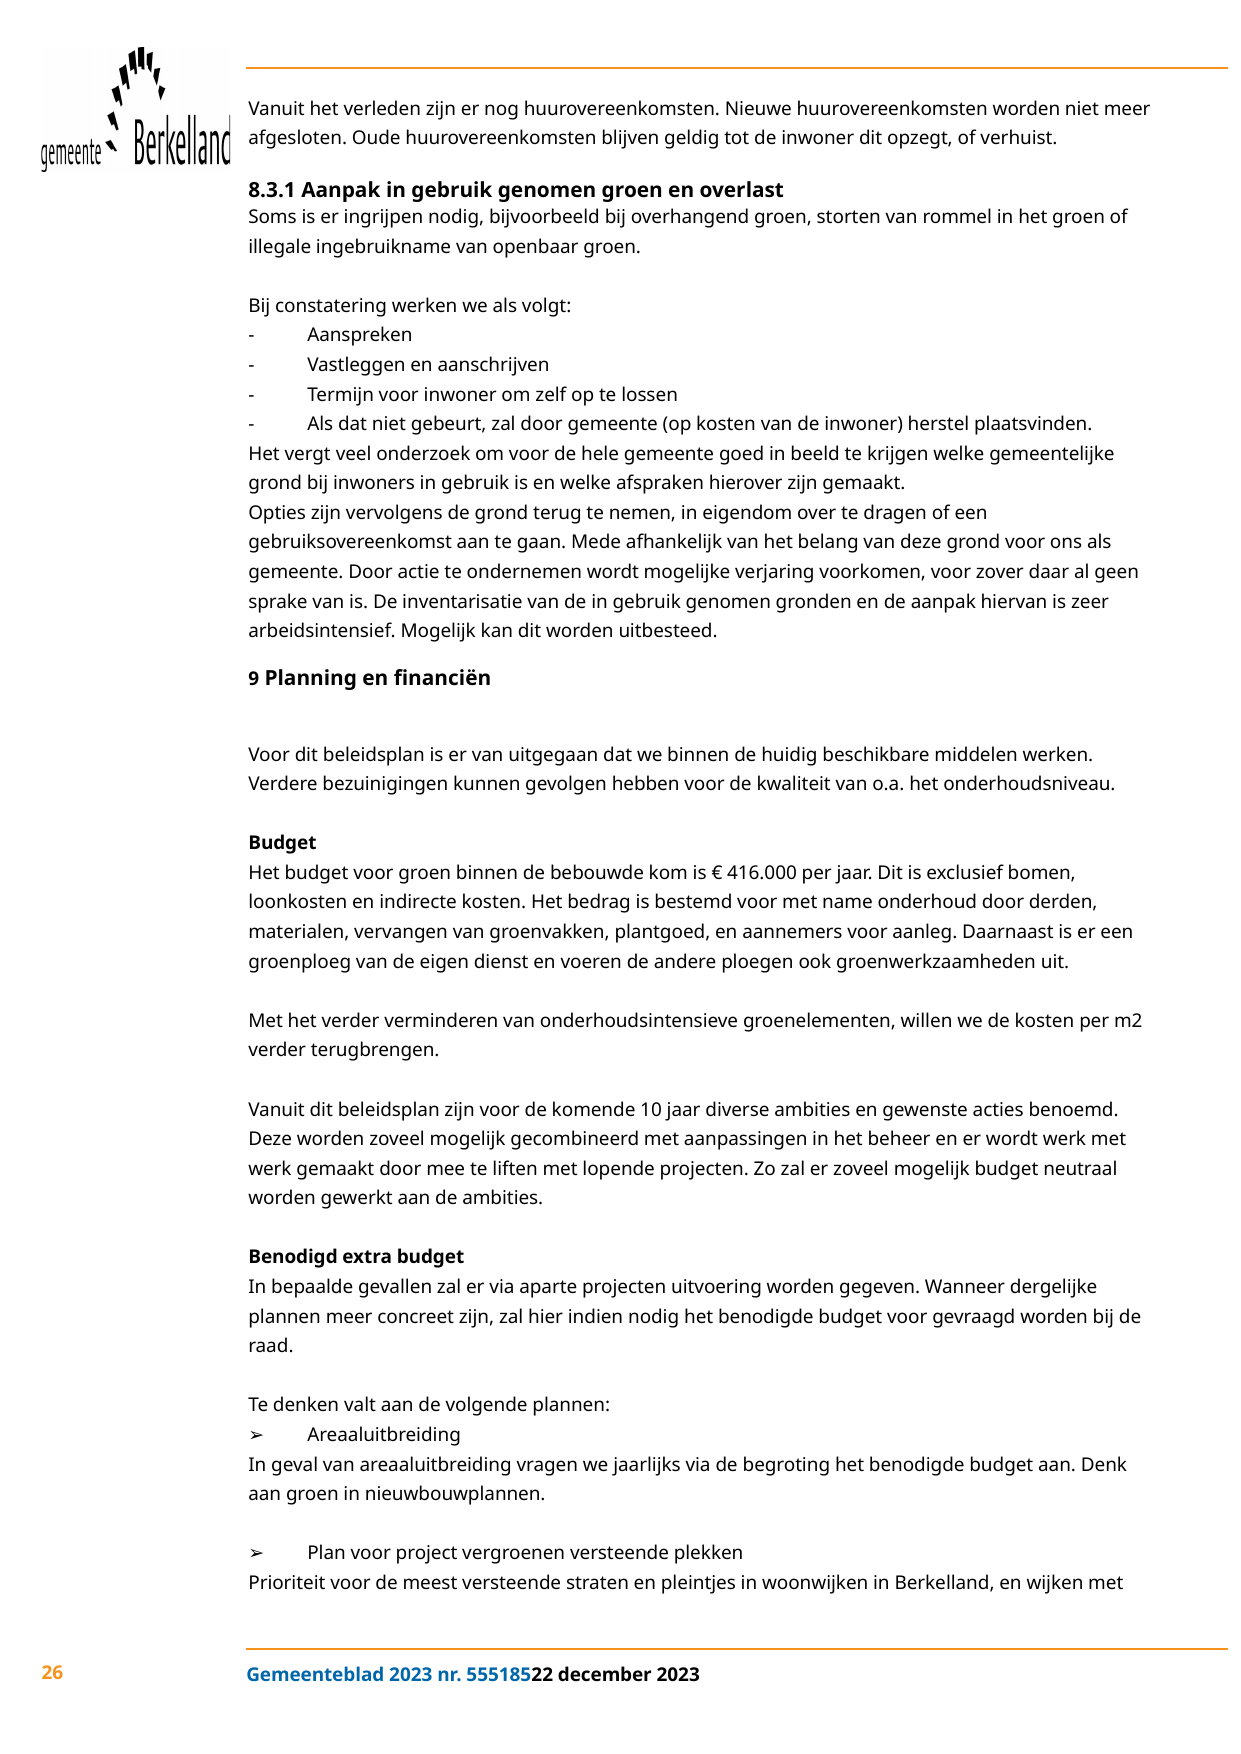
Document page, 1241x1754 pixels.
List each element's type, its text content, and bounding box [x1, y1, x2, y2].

list Aanspreken [248, 322, 1152, 347]
text 9 Planning en financiën [248, 663, 1152, 691]
list Vastleggen en aanschrijven [248, 351, 1152, 377]
list Als dat niet gebeurt, zal door gemeente (op kosten van de inwoner) herstel plaatsvinden. [248, 410, 1152, 436]
text Benodigd extra budget [248, 1244, 1152, 1269]
list Termijn voor inwoner om zelf op te lossen [248, 381, 1152, 406]
text In bepaalde gevallen zal er via aparte projecten uitvoering worden gegeven. Wanneer dergelijke plannen meer concreet zijn, zal hier indien nodig het benodigde budget voor gevraagd worden bij de raad. [248, 1273, 1152, 1358]
text Het budget voor groen binnen de bebouwde kom is € 416.000 per jaar. Dit is exclusief bomen, loonkosten en indirecte kosten. Het bedrag is bestemd voor met name onderhoud door derden, materialen, vervangen van groenvakken, plantgoed, en aannemers voor aanleg. Daarnaast is er een groenploeg van de eigen dienst en voeren de andere ploegen ook groenwerkzaamheden uit. [248, 859, 1152, 973]
text Bij constatering werken we als volgt: [248, 292, 1152, 318]
text Te denken valt aan de volgende plannen: [248, 1392, 1152, 1417]
text Voor dit beleidsplan is er van uitgegaan dat we binnen de huidig beschikbare middelen werken. Verdere bezuinigingen kunnen gevolgen hebben voor de kwaliteit van o.a. het onderhoudsniveau. [248, 741, 1152, 796]
text Prioriteit voor de meest versteende straten en pleintjes in woonwijken in Berkelland, en wijken met [248, 1569, 1152, 1595]
text Soms is er ingrijpen nodig, bijvoorbeeld bij overhangend groen, storten van rommel in het groen of illegale ingebruikname van openbaar groen. [248, 203, 1152, 258]
picture [41, 47, 231, 172]
text Het vergt veel onderzoek om voor de hele gemeente goed in beeld te krijgen welke gemeentelijke grond bij inwoners in gebruik is en welke afspraken hierover zijn gemaakt. [248, 440, 1152, 495]
text Vanuit dit beleidsplan zijn voor de komende 10 jaar diverse ambities en gewenste acties benoemd. Deze worden zoveel mogelijk gecombineerd met aanpassingen in het beheer en er wordt werk met werk gemaakt door mee te liften met lopende projecten. Zo zal er zoveel mogelijk budget neutraal worden gewerkt aan de ambities. [248, 1096, 1152, 1210]
list Plan voor project vergroenen versteende plekken [248, 1539, 1152, 1565]
text Budget [248, 829, 1152, 855]
text In geval van areaaluitbreiding vragen we jaarlijks via de begroting het benodigde budget aan. Denk aan groen in nieuwbouwplannen. [248, 1451, 1152, 1506]
list Areaaluitbreiding [248, 1421, 1152, 1447]
text 8.3.1 Aanpak in gebruik genomen groen en overlast [248, 175, 1152, 203]
text Opties zijn vervolgens de grond terug te nemen, in eigendom over te dragen of een gebruiksovereenkomst aan te gaan. Mede afhankelijk van het belang van deze grond voor ons als gemeente. Door actie te ondernemen wordt mogelijke verjaring voorkomen, voor zover daar al geen sprake van is. De inventarisatie van de in gebruik genomen gronden en de aanpak hiervan is zeer arbeidsintensief. Mogelijk kan dit worden uitbesteed. [248, 499, 1152, 643]
text Vanuit het verleden zijn er nog huurovereenkomsten. Nieuwe huurovereenkomsten worden niet meer afgesloten. Oude huurovereenkomsten blijven geldig tot de inwoner dit opzegt, of verhuist. [248, 95, 1152, 150]
text Met het verder verminderen van onderhoudsintensieve groenelementen, willen we de kosten per m2 verder terugbrengen. [248, 1007, 1152, 1062]
